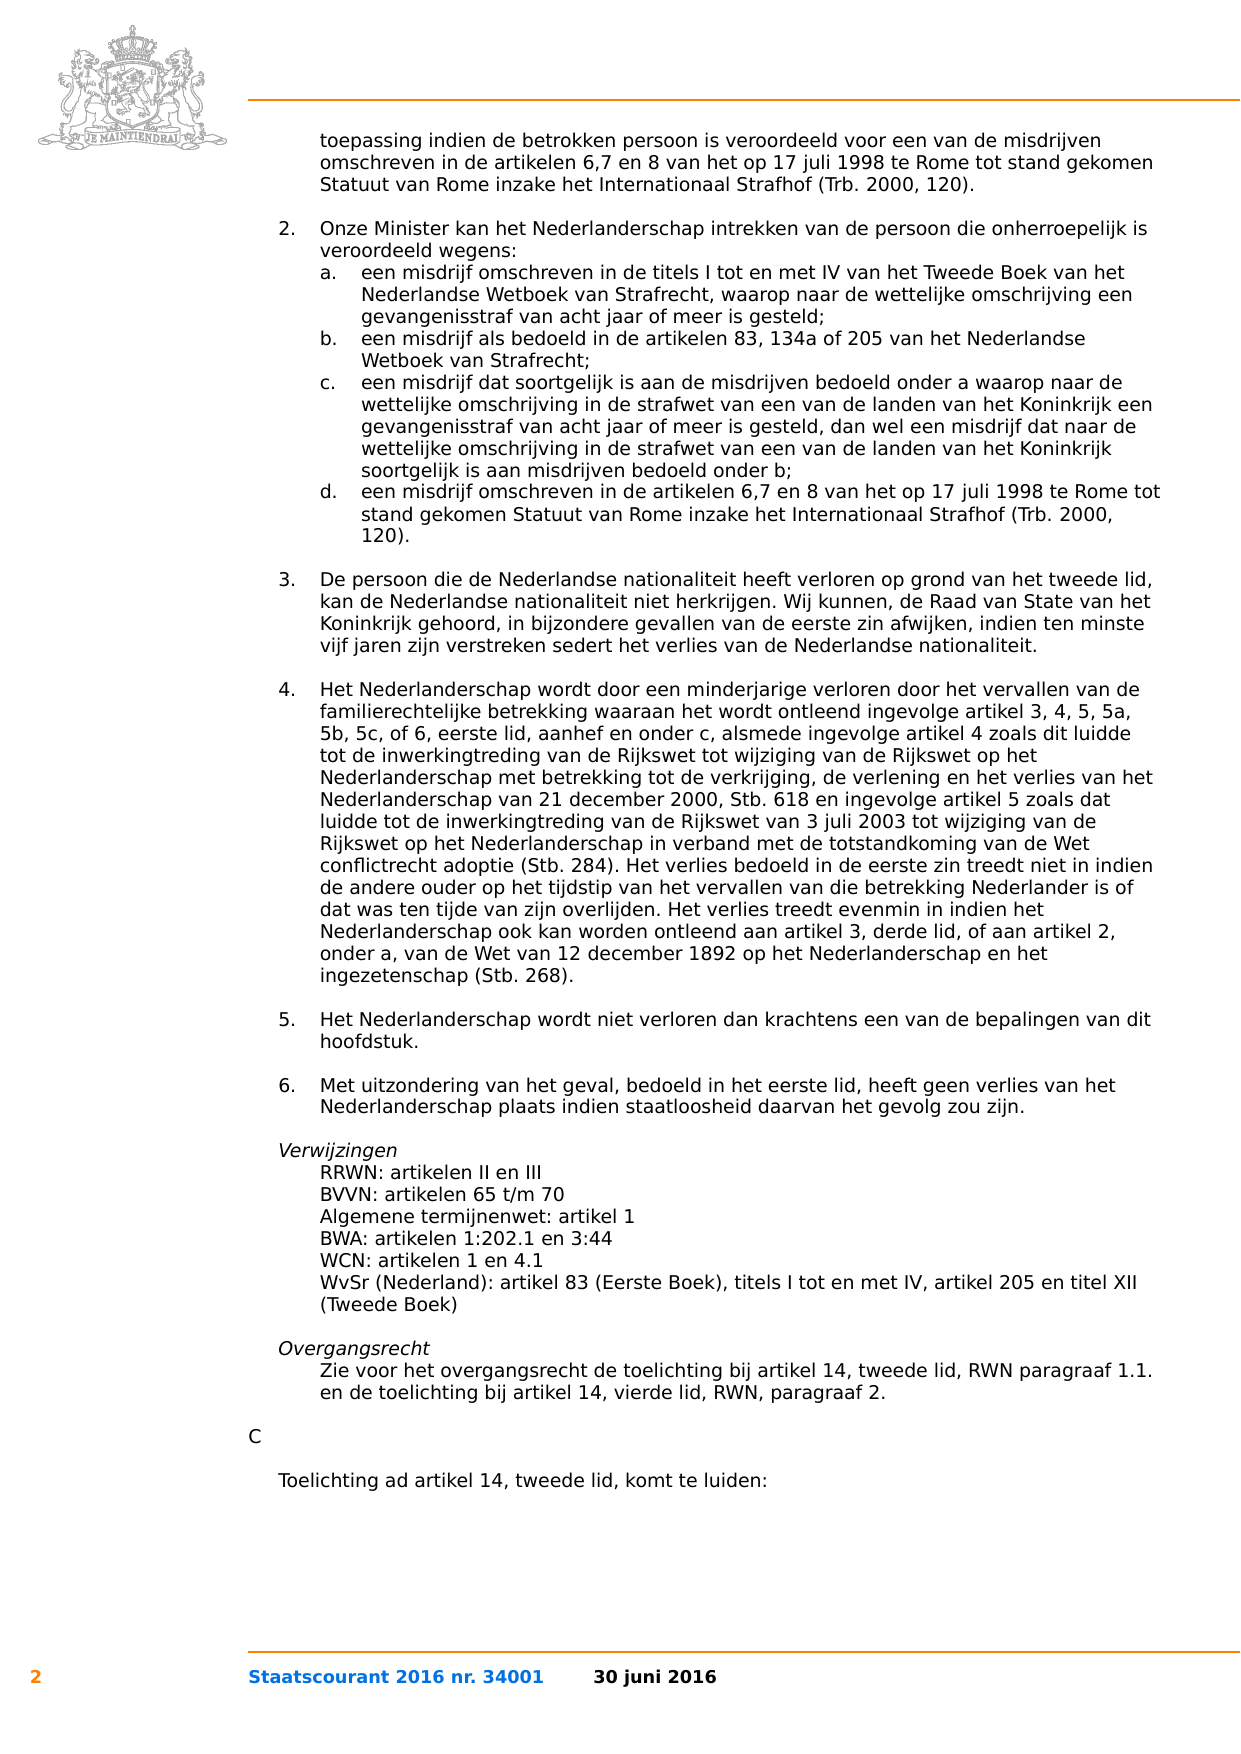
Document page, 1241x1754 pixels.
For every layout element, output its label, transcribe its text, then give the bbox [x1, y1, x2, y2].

picture [38, 25, 227, 150]
subtitle Overgangsrecht [278, 1338, 1163, 1360]
text BWA: artikelen 1:202.1 en 3:44 [319, 1228, 1163, 1250]
text d. een misdrijf omschreven in de artikelen 6,7 en 8 van het op 17 juli 1998 te Rome tot stand gekomen Statuut van Rome inzake het Internationaal Strafhof (Trb. 2000, 120). [319, 481, 1163, 547]
text WvSr (Nederland): artikel 83 (Eerste Boek), titels I tot en met IV, artikel 205 en titel XII (Tweede Boek) [319, 1272, 1163, 1316]
text Algemene termijnenwet: artikel 1 [319, 1206, 1163, 1228]
text RRWN: artikelen II en III [319, 1162, 1163, 1184]
text Toelichting ad artikel 14, tweede lid, komt te luiden: [278, 1470, 1163, 1492]
text a. een misdrijf omschreven in de titels I tot en met IV van het Tweede Boek van het Nederlandse Wetboek van Strafrecht, waarop naar de wettelijke omschrijving een gevangenisstraf van acht jaar of meer is gesteld; [319, 262, 1163, 328]
text 2. Onze Minister kan het Nederlanderschap intrekken van de persoon die onherroepelijk is veroordeeld wegens: [278, 218, 1163, 262]
text toepassing indien de betrokken persoon is veroordeeld voor een van de misdrijven omschreven in de artikelen 6,7 en 8 van het op 17 juli 1998 te Rome tot stand gekomen Statuut van Rome inzake het Internationaal Strafhof (Trb. 2000, 120). [278, 130, 1163, 196]
text C [248, 1426, 1163, 1448]
subtitle Verwijzingen [278, 1140, 1163, 1162]
text 5. Het Nederlanderschap wordt niet verloren dan krachtens een van de bepalingen van dit hoofdstuk. [278, 1009, 1163, 1053]
text WCN: artikelen 1 en 4.1 [319, 1250, 1163, 1272]
text 6. Met uitzondering van het geval, bedoeld in het eerste lid, heeft geen verlies van het Nederlanderschap plaats indien staatloosheid daarvan het gevolg zou zijn. [278, 1074, 1163, 1118]
text 3. De persoon die de Nederlandse nationaliteit heeft verloren op grond van het tweede lid, kan de Nederlandse nationaliteit niet herkrijgen. Wij kunnen, de Raad van State van het Koninkrijk gehoord, in bijzondere gevallen van de eerste zin afwijken, indien ten minste vijf jaren zijn verstreken sedert het verlies van de Nederlandse nationaliteit. [278, 569, 1163, 657]
text 4. Het Nederlanderschap wordt door een minderjarige verloren door het vervallen van de familierechtelijke betrekking waaraan het wordt ontleend ingevolge artikel 3, 4, 5, 5a, 5b, 5c, of 6, eerste lid, aanhef en onder c, alsmede ingevolge artikel 4 zoals dit luidde tot de inwerkingtreding van de Rijkswet tot wijziging van de Rijkswet op het Nederlanderschap met betrekking tot de verkrijging, de verlening en het verlies van het Nederlanderschap van 21 december 2000, Stb. 618 en ingevolge artikel 5 zoals dat luidde tot de inwerkingtreding van de Rijkswet van 3 juli 2003 tot wijziging van de Rijkswet op het Nederlanderschap in verband met de totstandkoming van de Wet conflictrecht adoptie (Stb. 284). Het verlies bedoeld in de eerste zin treedt niet in indien de andere ouder op het tijdstip van het vervallen van die betrekking Nederlander is of dat was ten tijde van zijn overlijden. Het verlies treedt evenmin in indien het Nederlanderschap ook kan worden ontleend aan artikel 3, derde lid, of aan artikel 2, onder a, van de Wet van 12 december 1892 op het Nederlanderschap en het ingezetenschap (Stb. 268). [278, 679, 1163, 987]
text BVVN: artikelen 65 t/m 70 [319, 1184, 1163, 1206]
text b. een misdrijf als bedoeld in de artikelen 83, 134a of 205 van het Nederlandse Wetboek van Strafrecht; [319, 328, 1163, 372]
text Zie voor het overgangsrecht de toelichting bij artikel 14, tweede lid, RWN paragraaf 1.1. en de toelichting bij artikel 14, vierde lid, RWN, paragraaf 2. [319, 1360, 1163, 1404]
text c. een misdrijf dat soortgelijk is aan de misdrijven bedoeld onder a waarop naar de wettelijke omschrijving in de strafwet van een van de landen van het Koninkrijk een gevangenisstraf van acht jaar of meer is gesteld, dan wel een misdrijf dat naar de wettelijke omschrijving in de strafwet van een van de landen van het Koninkrijk soortgelijk is aan misdrijven bedoeld onder b; [319, 372, 1163, 481]
